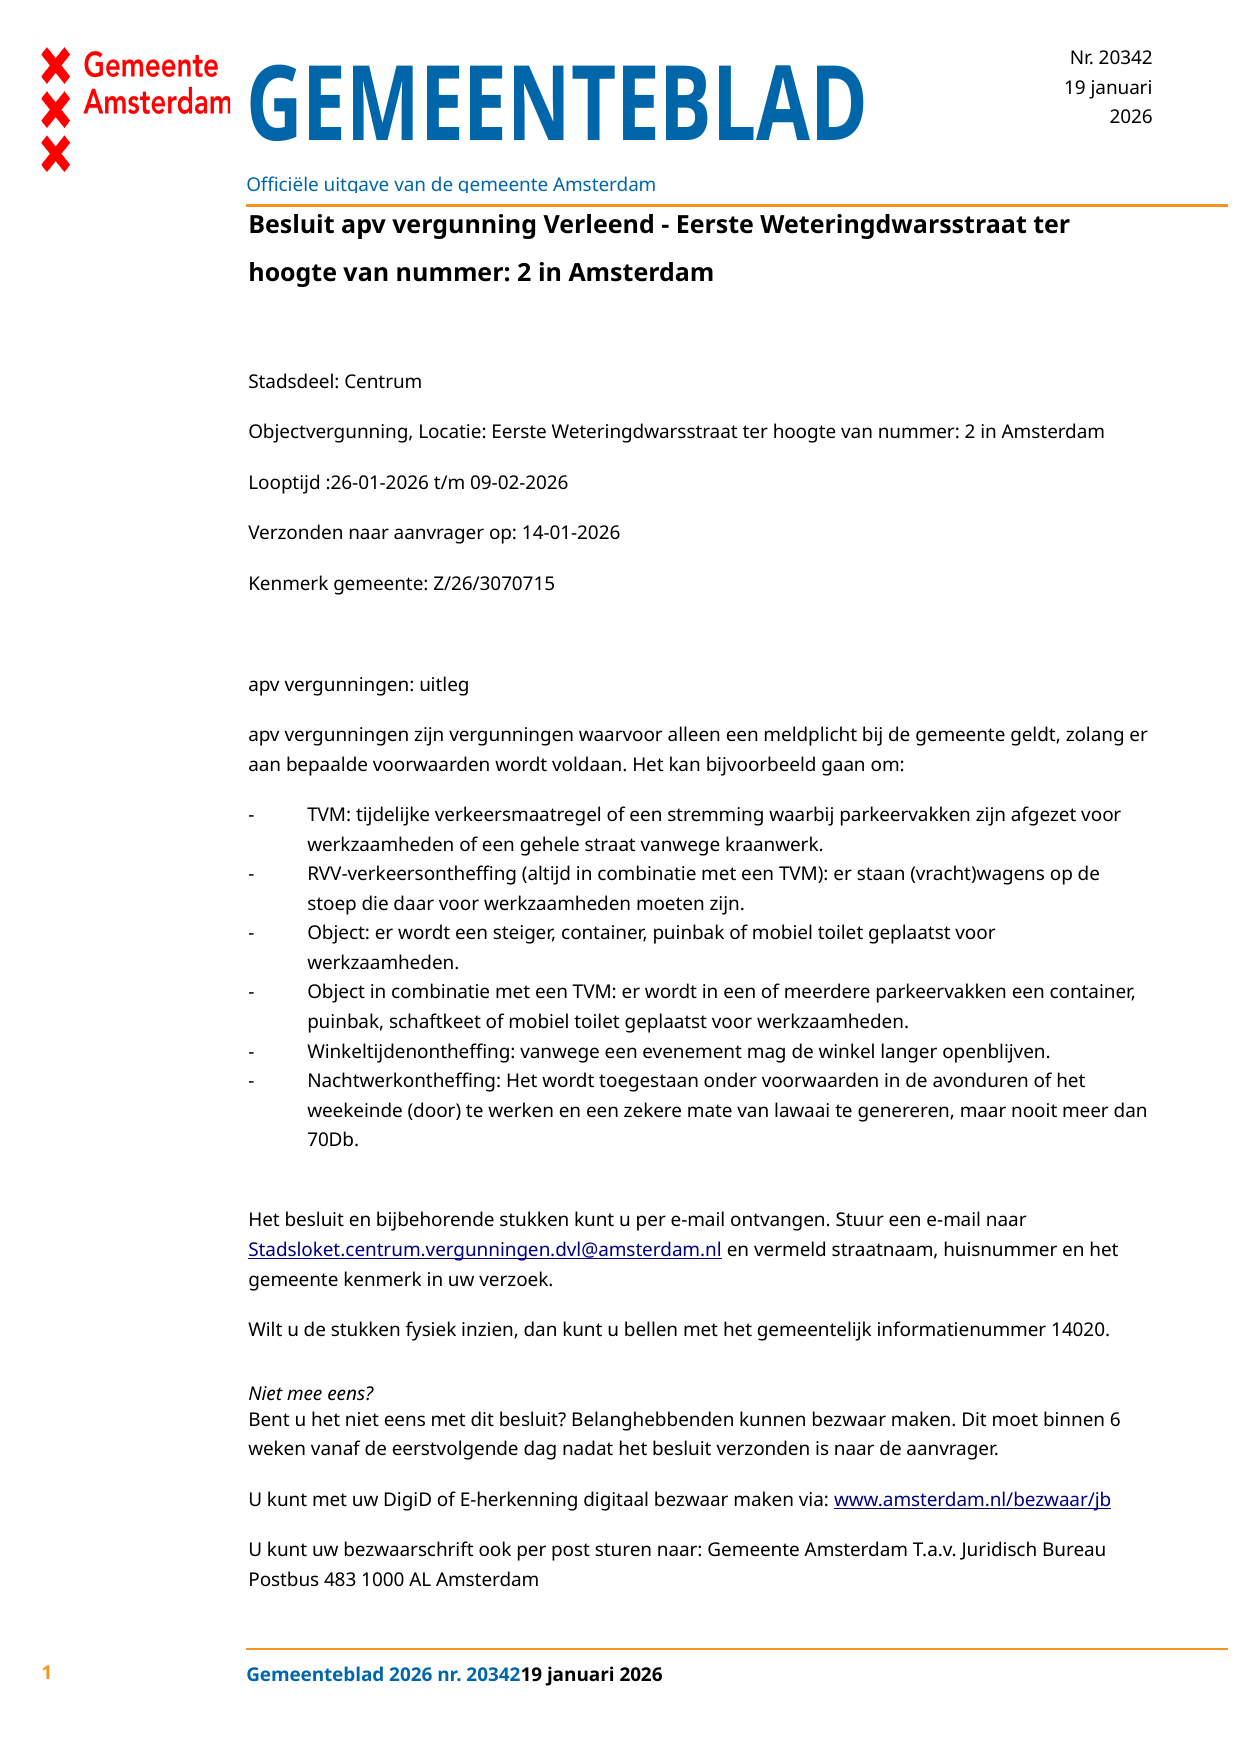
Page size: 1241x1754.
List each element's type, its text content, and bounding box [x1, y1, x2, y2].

text Niet mee eens? [248, 1380, 1152, 1406]
text Stadsdeel: Centrum [248, 368, 1152, 394]
picture [41, 47, 231, 172]
list RVV-verkeersontheffing (altijd in combinatie met een TVM): er staan (vracht)wagens op de stoep die daar voor werkzaamheden moeten zijn. [248, 860, 1152, 916]
text Het besluit en bijbehorende stukken kunt u per e-mail ontvangen. Stuur een e-mail naar Stadsloket.centrum.vergunningen.dvl@amsterdam.nl en vermeld straatnaam, huisnummer en het gemeente kenmerk in uw verzoek. [248, 1207, 1152, 1292]
list TVM: tijdelijke verkeersmaatregel of een stremming waarbij parkeervakken zijn afgezet voor werkzaamheden of een gehele straat vanwege kraanwerk. [248, 801, 1152, 857]
list Object: er wordt een steiger, container, puinbak of mobiel toilet geplaatst voor werkzaamheden. [248, 919, 1152, 975]
text Kenmerk gemeente: Z/26/3070715 [248, 570, 1152, 596]
text Verzonden naar aanvrager op: 14-01-2026 [248, 519, 1152, 545]
list Object in combinatie met een TVM: er wordt in een of meerdere parkeervakken een container, puinbak, schaftkeet of mobiel toilet geplaatst voor werkzaamheden. [248, 979, 1152, 1034]
list Nachtwerkontheffing: Het wordt toegestaan onder voorwaarden in de avonduren of het weekeinde (door) te werken en een zekere mate van lawaai te genereren, maar nooit meer dan 70Db. [248, 1067, 1152, 1152]
text apv vergunningen zijn vergunningen waarvoor alleen een meldplicht bij de gemeente geldt, zolang er aan bepaalde voorwaarden wordt voldaan. Het kan bijvoorbeeld gaan om: [248, 721, 1152, 777]
list Winkeltijdenontheffing: vanwege een evenement mag de winkel langer openblijven. [248, 1038, 1152, 1064]
text Bent u het niet eens met dit besluit? Belanghebbenden kunnen bezwaar maken. Dit moet binnen 6 weken vanaf de eerstvolgende dag nadat het besluit verzonden is naar de aanvrager. [248, 1406, 1152, 1461]
text Looptijd :26-01-2026 t/m 09-02-2026 [248, 469, 1152, 495]
text U kunt uw bezwaarschrift ook per post sturen naar: Gemeente Amsterdam T.a.v. Juridisch Bureau Postbus 483 1000 AL Amsterdam [248, 1536, 1152, 1592]
text apv vergunningen: uitleg [248, 671, 1152, 697]
text Wilt u de stukken fysiek inzien, dan kunt u bellen met het gemeentelijk informatienummer 14020. [248, 1316, 1152, 1342]
text Objectvergunning, Locatie: Eerste Weteringdwarsstraat ter hoogte van nummer: 2 in Amsterdam [248, 419, 1152, 444]
text U kunt met uw DigiD of E-herkenning digitaal bezwaar maken via: www.amsterdam.nl/bezwaar/jb [248, 1486, 1152, 1512]
text Besluit apv vergunning Verleend - Eerste Weteringdwarsstraat ter hoogte van nummer: 2 in Amsterdam [248, 207, 1152, 288]
